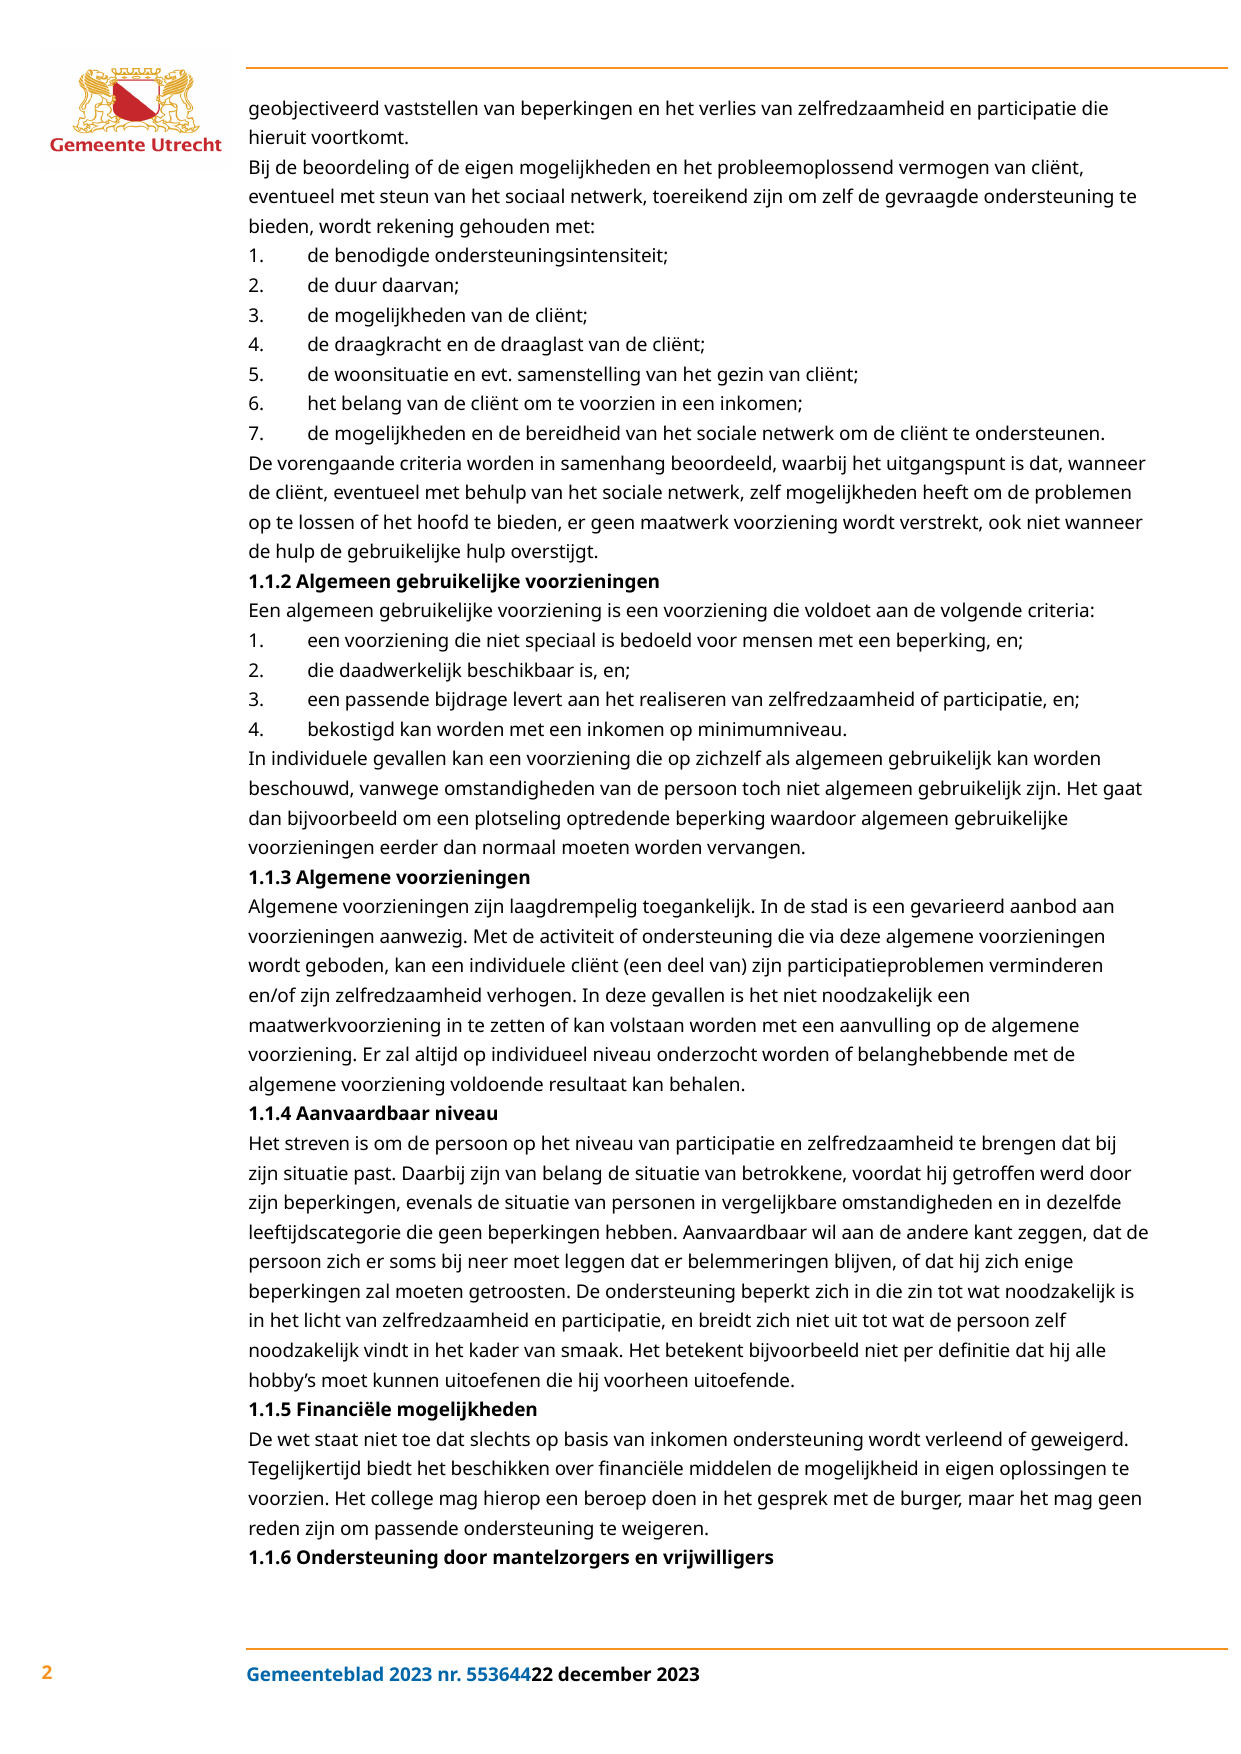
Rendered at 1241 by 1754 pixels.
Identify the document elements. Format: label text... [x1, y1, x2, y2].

list die daadwerkelijk beschikbaar is, en; [248, 657, 1152, 683]
text Algemene voorzieningen zijn laagdrempelig toegankelijk. In de stad is een gevarieerd aanbod aan voorzieningen aanwezig. Met de activiteit of ondersteuning die via deze algemene voorzieningen wordt geboden, kan een individuele cliënt (een deel van) zijn participatieproblemen verminderen en/of zijn zelfredzaamheid verhogen. In deze gevallen is het niet noodzakelijk een maatwerkvoorziening in te zetten of kan volstaan worden met een aanvulling op de algemene voorziening. Er zal altijd op individueel niveau onderzocht worden of belanghebbende met de algemene voorziening voldoende resultaat kan behalen. [248, 893, 1152, 1097]
list de duur daarvan; [248, 272, 1152, 298]
picture [41, 47, 231, 172]
list de mogelijkheden en de bereidheid van het sociale netwerk om de cliënt te ondersteunen. [248, 420, 1152, 446]
text In individuele gevallen kan een voorziening die op zichzelf als algemeen gebruikelijk kan worden beschouwd, vanwege omstandigheden van de persoon toch niet algemeen gebruikelijk zijn. Het gaat dan bijvoorbeeld om een plotseling optredende beperking waardoor algemeen gebruikelijke voorzieningen eerder dan normaal moeten worden vervangen. [248, 746, 1152, 860]
text De wet staat niet toe dat slechts op basis van inkomen ondersteuning wordt verleend of geweigerd. [248, 1426, 1152, 1452]
text Het streven is om de persoon op het niveau van participatie en zelfredzaamheid te brengen dat bij zijn situatie past. Daarbij zijn van belang de situatie van betrokkene, voordat hij getroffen werd door zijn beperkingen, evenals de situatie van personen in vergelijkbare omstandigheden en in dezelfde leeftijdscategorie die geen beperkingen hebben. Aanvaardbaar wil aan de andere kant zeggen, dat de persoon zich er soms bij neer moet leggen dat er belemmeringen blijven, of dat hij zich enige beperkingen zal moeten getroosten. De ondersteuning beperkt zich in die zin tot wat noodzakelijk is in het licht van zelfredzaamheid en participatie, en breidt zich niet uit tot wat de persoon zelf noodzakelijk vindt in het kader van smaak. Het betekent bijvoorbeeld niet per definitie dat hij alle hobby’s moet kunnen uitoefenen die hij voorheen uitoefende. [248, 1130, 1152, 1393]
text Tegelijkertijd biedt het beschikken over financiële middelen de mogelijkheid in eigen oplossingen te voorzien. Het college mag hierop een beroep doen in het gesprek met de burger, maar het mag geen reden zijn om passende ondersteuning te weigeren. [248, 1456, 1152, 1541]
list bekostigd kan worden met een inkomen op minimumniveau. [248, 716, 1152, 742]
text geobjectiveerd vaststellen van beperkingen en het verlies van zelfredzaamheid en participatie die hieruit voortkomt. [248, 95, 1152, 150]
text 1.1.3 Algemene voorzieningen [248, 864, 1152, 890]
text 1.1.2 Algemeen gebruikelijke voorzieningen [248, 568, 1152, 594]
text De vorengaande criteria worden in samenhang beoordeeld, waarbij het uitgangspunt is dat, wanneer de cliënt, eventueel met behulp van het sociale netwerk, zelf mogelijkheden heeft om de problemen op te lossen of het hoofd te bieden, er geen maatwerk voorziening wordt verstrekt, ook niet wanneer de hulp de gebruikelijke hulp overstijgt. [248, 450, 1152, 564]
text 1.1.6 Ondersteuning door mantelzorgers en vrijwilligers [248, 1544, 1152, 1570]
text 1.1.4 Aanvaardbaar niveau [248, 1101, 1152, 1126]
list de mogelijkheden van de cliënt; [248, 302, 1152, 328]
list een voorziening die niet speciaal is bedoeld voor mensen met een beperking, en; [248, 627, 1152, 653]
list de draagkracht en de draaglast van de cliënt; [248, 331, 1152, 357]
list het belang van de cliënt om te voorzien in een inkomen; [248, 391, 1152, 416]
text 1.1.5 Financiële mogelijkheden [248, 1396, 1152, 1422]
text Een algemeen gebruikelijke voorziening is een voorziening die voldoet aan de volgende criteria: [248, 598, 1152, 623]
list de woonsituatie en evt. samenstelling van het gezin van cliënt; [248, 361, 1152, 387]
list een passende bijdrage levert aan het realiseren van zelfredzaamheid of participatie, en; [248, 686, 1152, 712]
list de benodigde ondersteuningsintensiteit; [248, 243, 1152, 268]
text Bij de beoordeling of de eigen mogelijkheden en het probleemoplossend vermogen van cliënt, eventueel met steun van het sociaal netwerk, toereikend zijn om zelf de gevraagde ondersteuning te bieden, wordt rekening gehouden met: [248, 154, 1152, 239]
